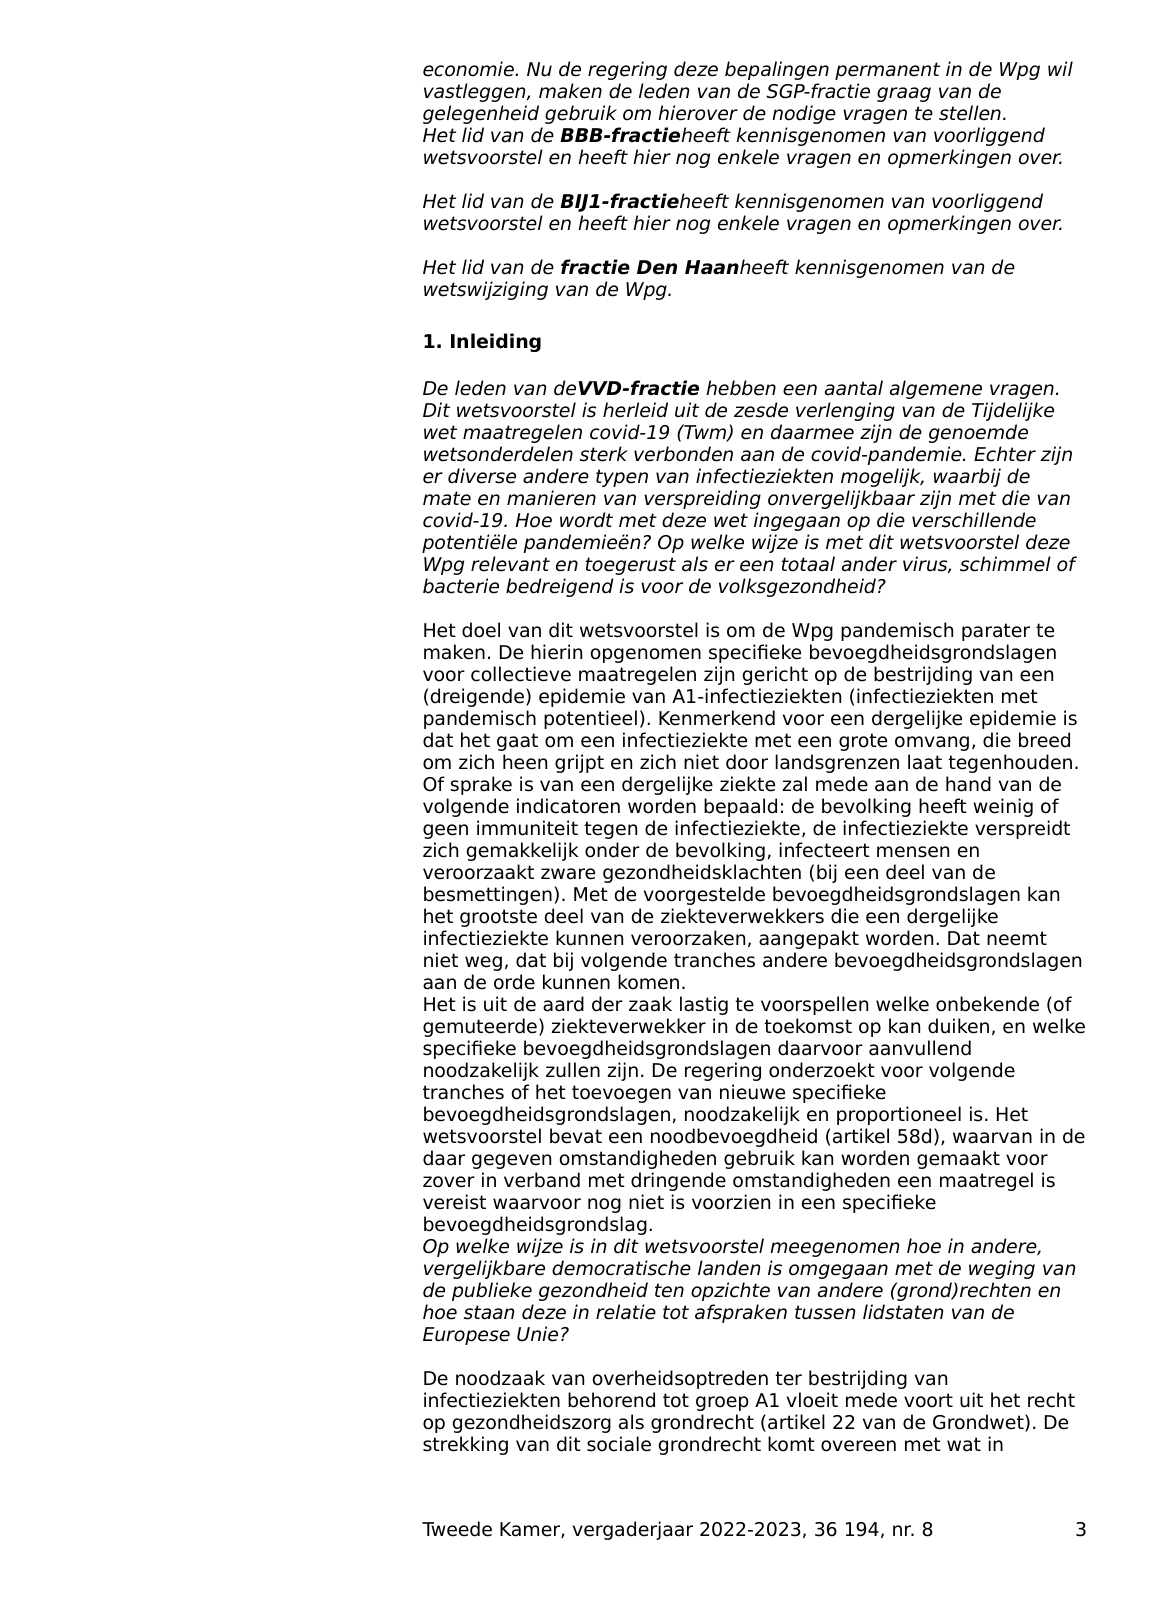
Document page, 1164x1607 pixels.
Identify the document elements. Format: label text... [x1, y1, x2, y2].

subtitle 1. Inleiding [422, 331, 1087, 353]
text Het lid van de fractie Den Haanheeft kennisgenomen van de wetswijziging van de Wpg. [422, 257, 1087, 301]
text Het lid van de BBB-fractieheeft kennisgenomen van voorliggend wetsvoorstel en heeft hier nog enkele vragen en opmerkingen over. [422, 125, 1087, 169]
text De leden van deVVD-fractie hebben een aantal algemene vragen. Dit wetsvoorstel is herleid uit de zesde verlenging van de Tijdelijke wet maatregelen covid-19 (Twm) en daarmee zijn de genoemde wetsonderdelen sterk verbonden aan de covid-pandemie. Echter zijn er diverse andere typen van infectieziekten mogelijk, waarbij de mate en manieren van verspreiding onvergelijkbaar zijn met die van covid-19. Hoe wordt met deze wet ingegaan op die verschillende potentiële pandemieën? Op welke wijze is met dit wetsvoorstel deze Wpg relevant en toegerust als er een totaal ander virus, schimmel of bacterie bedreigend is voor de volksgezondheid? [422, 378, 1087, 598]
text Het lid van de BIJ1-fractieheeft kennisgenomen van voorliggend wetsvoorstel en heeft hier nog enkele vragen en opmerkingen over. [422, 191, 1087, 235]
text Het is uit de aard der zaak lastig te voorspellen welke onbekende (of gemuteerde) ziekteverwekker in de toekomst op kan duiken, en welke specifieke bevoegdheidsgrondslagen daarvoor aanvullend noodzakelijk zullen zijn. De regering onderzoekt voor volgende tranches of het toevoegen van nieuwe specifieke bevoegdheidsgrondslagen, noodzakelijk en proportioneel is. Het wetsvoorstel bevat een noodbevoegdheid (artikel 58d), waarvan in de daar gegeven omstandigheden gebruik kan worden gemaakt voor zover in verband met dringende omstandigheden een maatregel is vereist waarvoor nog niet is voorzien in een specifieke bevoegdheidsgrondslag. [422, 994, 1087, 1236]
text De noodzaak van overheidsoptreden ter bestrijding van infectieziekten behorend tot groep A1 vloeit mede voort uit het recht op gezondheidszorg als grondrecht (artikel 22 van de Grondwet). De strekking van dit sociale grondrecht komt overeen met wat in [422, 1368, 1087, 1456]
text economie. Nu de regering deze bepalingen permanent in de Wpg wil vastleggen, maken de leden van de SGP-fractie graag van de gelegenheid gebruik om hierover de nodige vragen te stellen. [422, 59, 1087, 125]
text Op welke wijze is in dit wetsvoorstel meegenomen hoe in andere, vergelijkbare democratische landen is omgegaan met de weging van de publieke gezondheid ten opzichte van andere (grond)rechten en hoe staan deze in relatie tot afspraken tussen lidstaten van de Europese Unie? [422, 1236, 1087, 1346]
text Het doel van dit wetsvoorstel is om de Wpg pandemisch parater te maken. De hierin opgenomen specifieke bevoegdheidsgrondslagen voor collectieve maatregelen zijn gericht op de bestrijding van een (dreigende) epidemie van A1-infectieziekten (infectieziekten met pandemisch potentieel). Kenmerkend voor een dergelijke epidemie is dat het gaat om een infectieziekte met een grote omvang, die breed om zich heen grijpt en zich niet door landsgrenzen laat tegenhouden. Of sprake is van een dergelijke ziekte zal mede aan de hand van de volgende indicatoren worden bepaald: de bevolking heeft weinig of geen immuniteit tegen de infectieziekte, de infectieziekte verspreidt zich gemakkelijk onder de bevolking, infecteert mensen en veroorzaakt zware gezondheidsklachten (bij een deel van de besmettingen). Met de voorgestelde bevoegdheidsgrondslagen kan het grootste deel van de ziekteverwekkers die een dergelijke infectieziekte kunnen veroorzaken, aangepakt worden. Dat neemt niet weg, dat bij volgende tranches andere bevoegdheidsgrondslagen aan de orde kunnen komen. [422, 620, 1087, 994]
